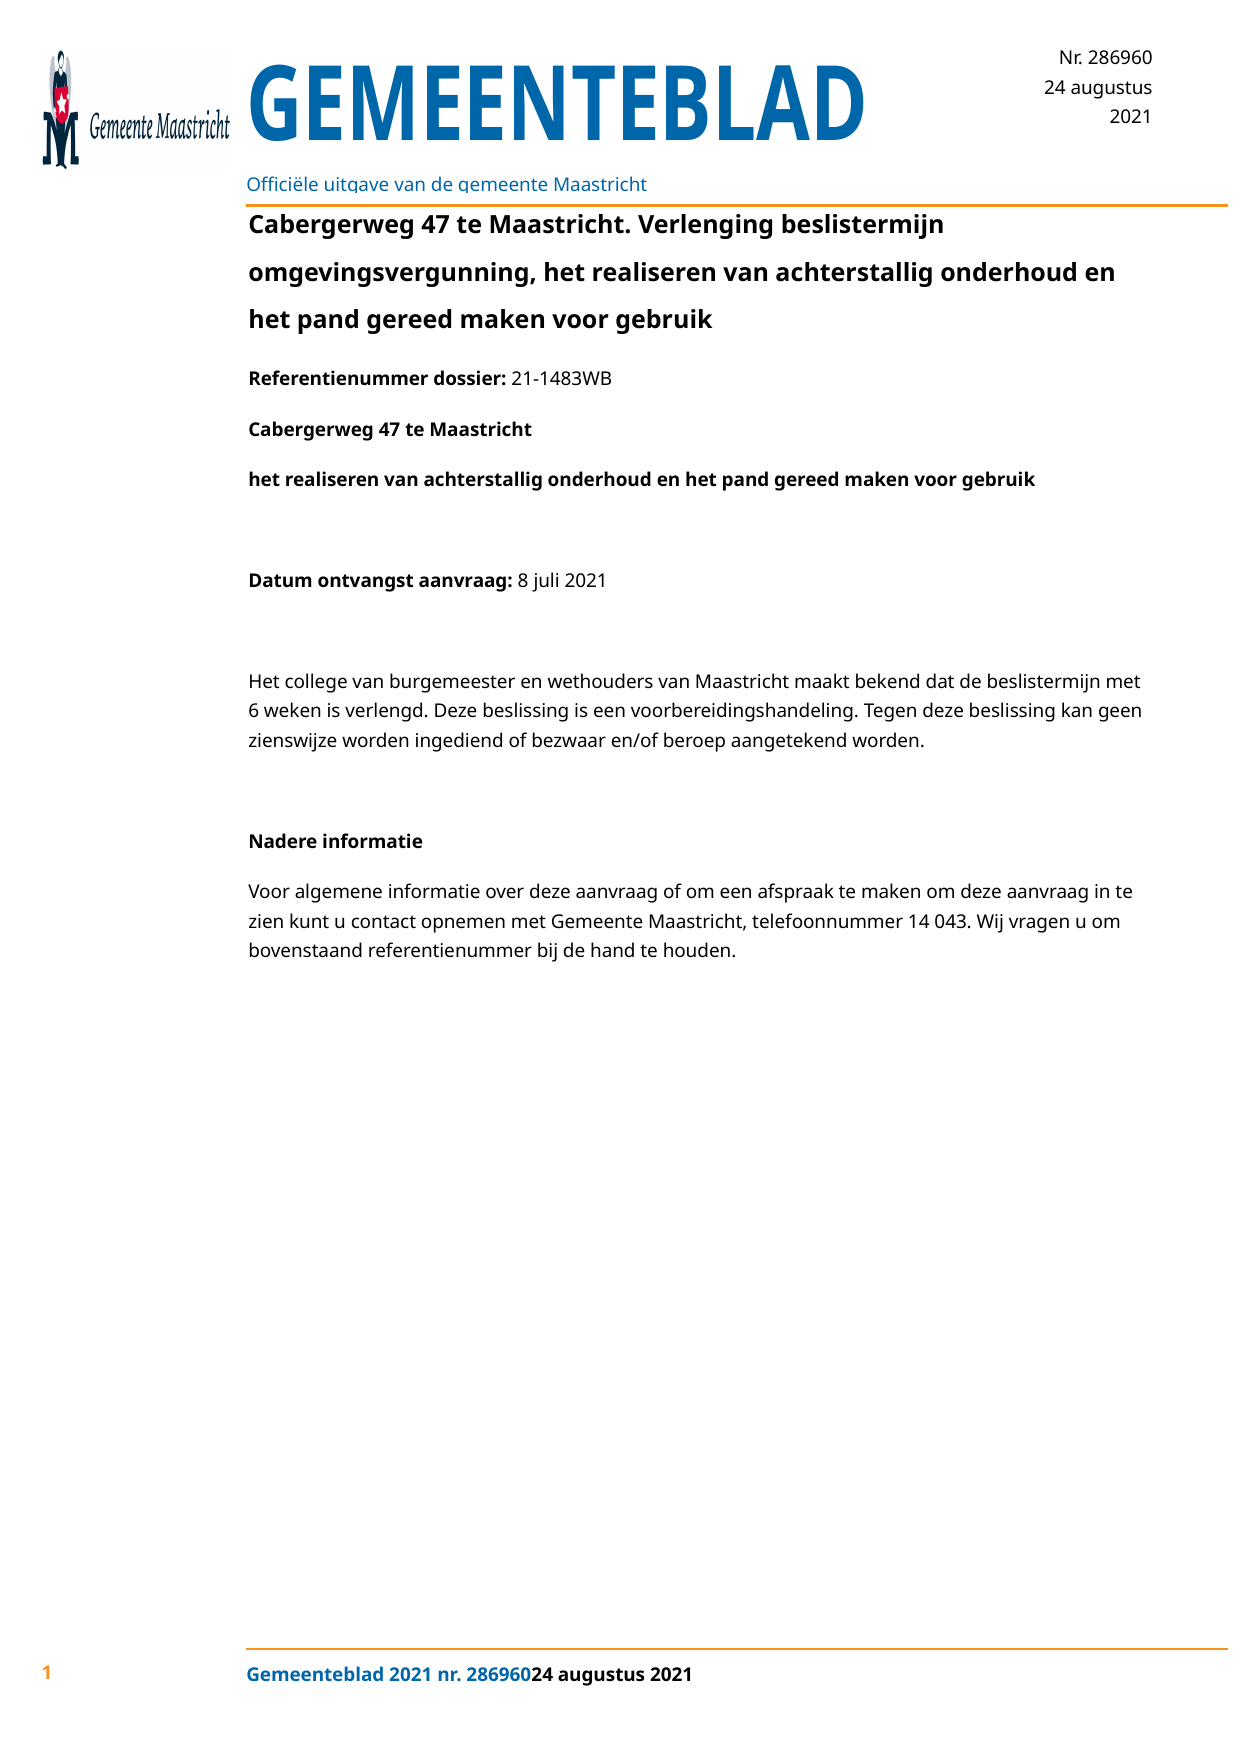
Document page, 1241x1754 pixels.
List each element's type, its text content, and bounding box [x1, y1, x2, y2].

text Cabergerweg 47 te Maastricht. Verlenging beslistermijn omgevingsvergunning, het realiseren van achterstallig onderhoud en het pand gereed maken voor gebruik [248, 207, 1152, 336]
text Referentienummer dossier: 21-1483WB [248, 366, 1152, 391]
text Voor algemene informatie over deze aanvraag of om een afspraak te maken om deze aanvraag in te zien kunt u contact opnemen met Gemeente Maastricht, telefoonnummer 14 043. Wij vragen u om bovenstaand referentienummer bij de hand te houden. [248, 878, 1152, 963]
text het realiseren van achterstallig onderhoud en het pand gereed maken voor gebruik [248, 466, 1152, 492]
picture [41, 47, 231, 172]
text Nadere informatie [248, 828, 1152, 854]
text Het college van burgemeester en wethouders van Maastricht maakt bekend dat de beslistermijn met 6 weken is verlengd. Deze beslissing is een voorbereidingshandeling. Tegen deze beslissing kan geen zienswijze worden ingediend of bezwaar en/of beroep aangetekend worden. [248, 668, 1152, 753]
text Cabergerweg 47 te Maastricht [248, 416, 1152, 442]
text Datum ontvangst aanvraag: 8 juli 2021 [248, 567, 1152, 593]
